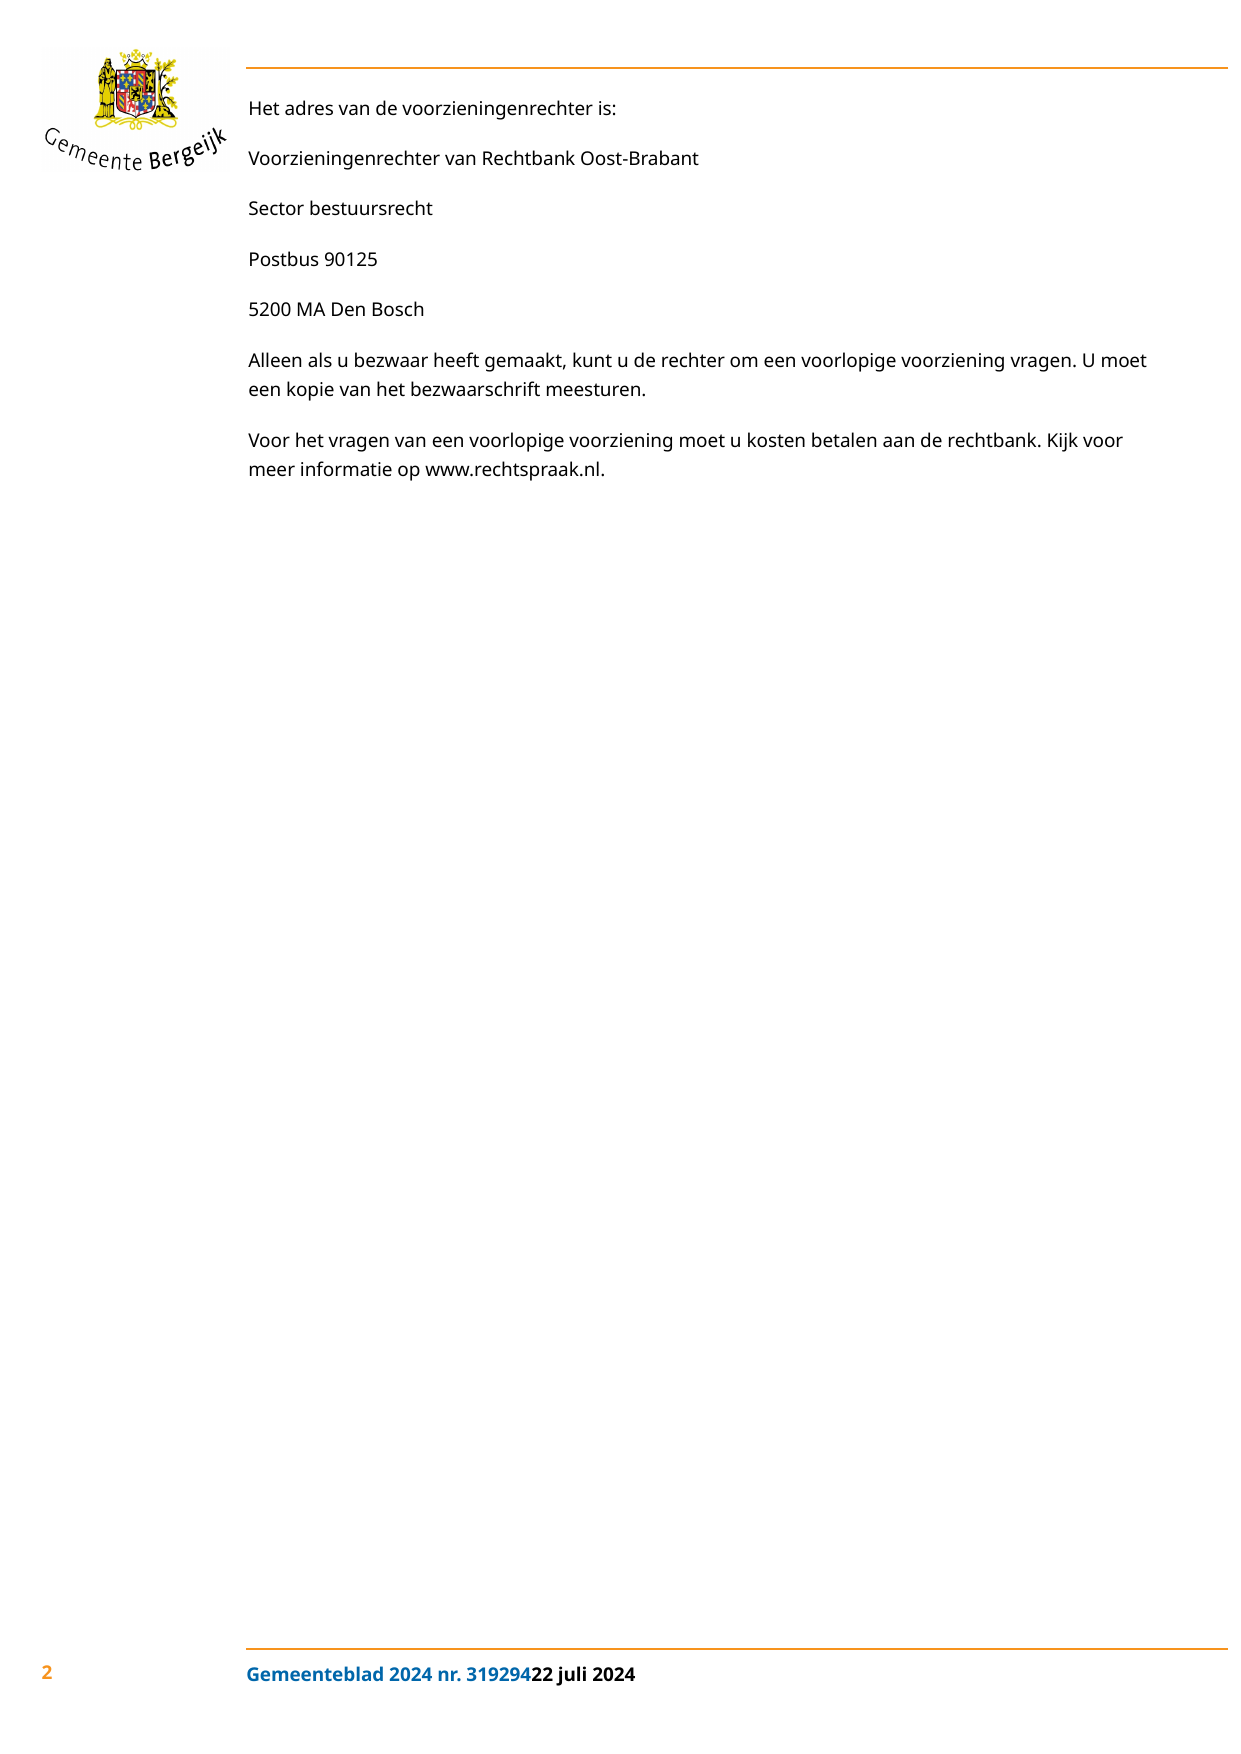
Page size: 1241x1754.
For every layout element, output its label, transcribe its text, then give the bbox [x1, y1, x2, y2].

text Voorzieningenrechter van Rechtbank Oost-Brabant [248, 145, 1152, 171]
text Alleen als u bezwaar heeft gemaakt, kunt u de rechter om een voorlopige voorziening vragen. U moet een kopie van het bezwaarschrift meesturen. [248, 347, 1152, 402]
text Sector bestuursrecht [248, 196, 1152, 221]
text Het adres van de voorzieningenrechter is: [248, 95, 1152, 121]
text Voor het vragen van een voorlopige voorziening moet u kosten betalen aan de rechtbank. Kijk voor meer informatie op www.rechtspraak.nl. [248, 427, 1152, 482]
text 5200 MA Den Bosch [248, 296, 1152, 322]
picture [41, 47, 231, 172]
text Postbus 90125 [248, 246, 1152, 272]
